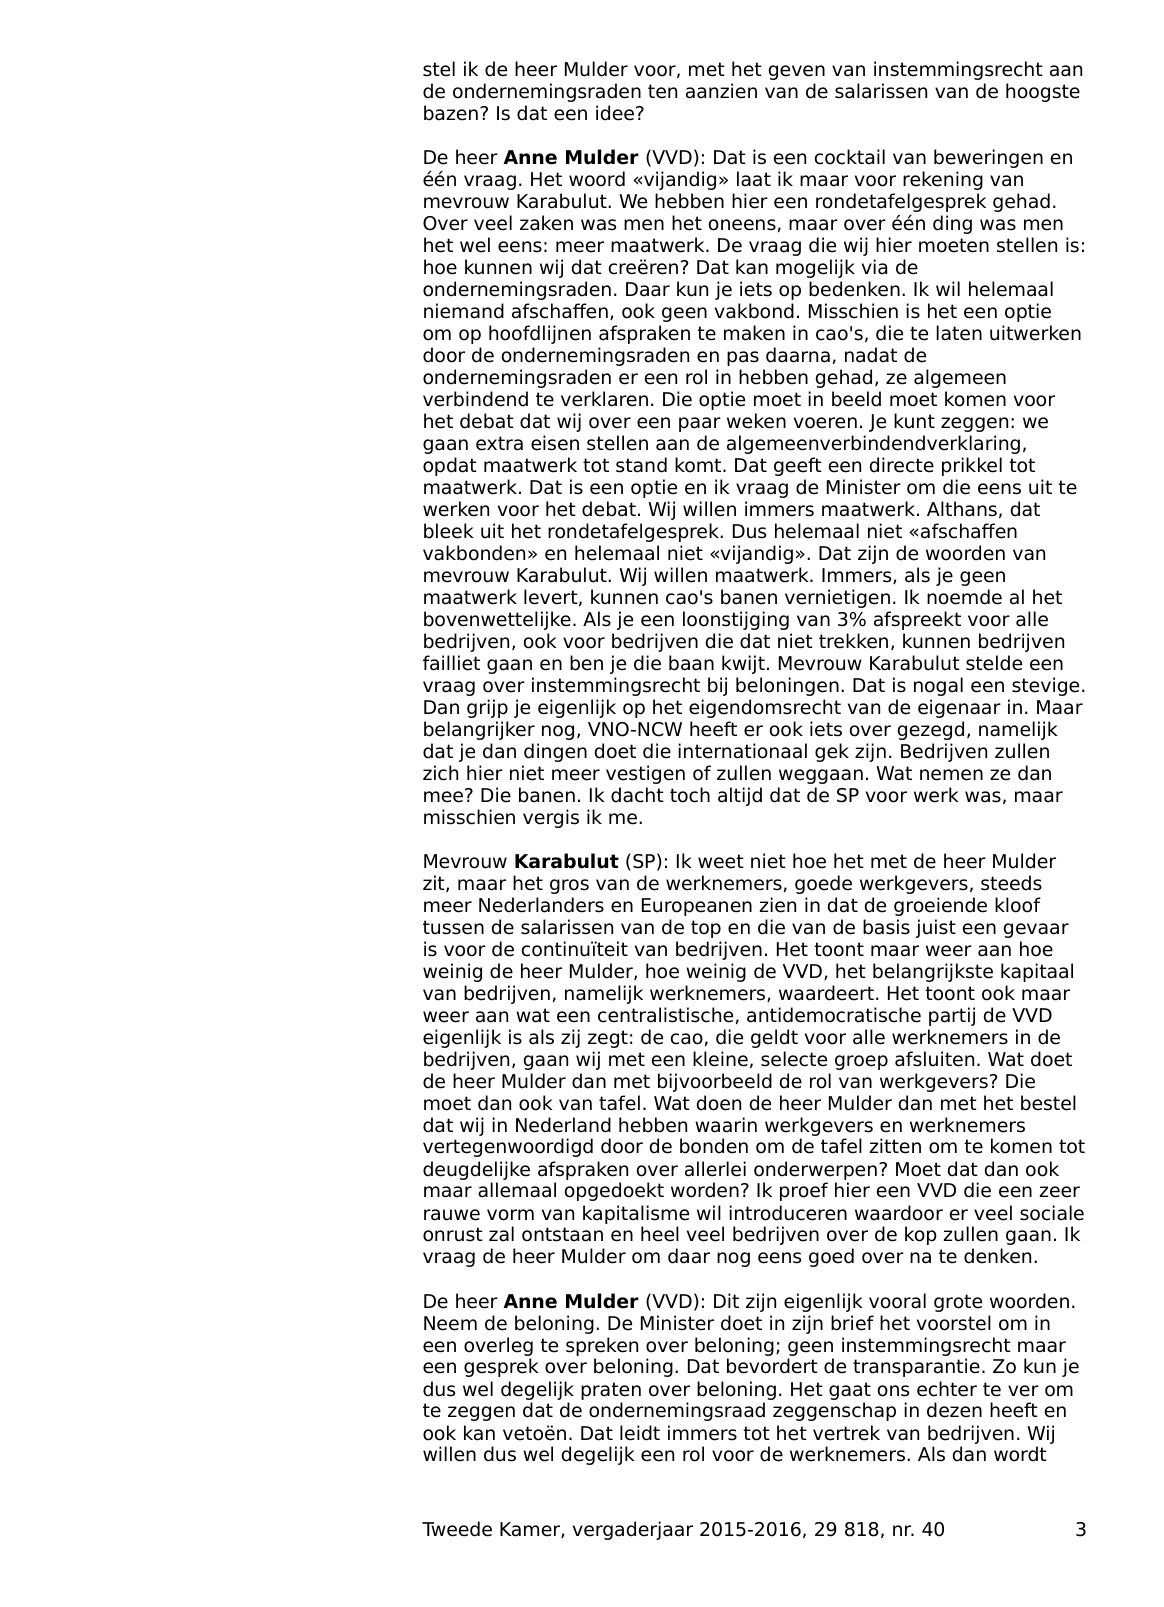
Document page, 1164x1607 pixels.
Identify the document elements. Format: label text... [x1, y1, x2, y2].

text De heer Anne Mulder (VVD): Dit zijn eigenlijk vooral grote woorden. Neem de beloning. De Minister doet in zijn brief het voorstel om in een overleg te spreken over beloning; geen instemmingsrecht maar een gesprek over beloning. Dat bevordert de transparantie. Zo kun je dus wel degelijk praten over beloning. Het gaat ons echter te ver om te zeggen dat de ondernemingsraad zeggenschap in dezen heeft en ook kan vetoën. Dat leidt immers tot het vertrek van bedrijven. Wij willen dus wel degelijk een rol voor de werknemers. Als dan wordt [422, 1291, 1087, 1466]
text stel ik de heer Mulder voor, met het geven van instemmingsrecht aan de ondernemingsraden ten aanzien van de salarissen van de hoogste bazen? Is dat een idee? [422, 59, 1087, 125]
text De heer Anne Mulder (VVD): Dat is een cocktail van beweringen en één vraag. Het woord «vijandig» laat ik maar voor rekening van mevrouw Karabulut. We hebben hier een rondetafelgesprek gehad. Over veel zaken was men het oneens, maar over één ding was men het wel eens: meer maatwerk. De vraag die wij hier moeten stellen is: hoe kunnen wij dat creëren? Dat kan mogelijk via de ondernemingsraden. Daar kun je iets op bedenken. Ik wil helemaal niemand afschaffen, ook geen vakbond. Misschien is het een optie om op hoofdlijnen afspraken te maken in cao's, die te laten uitwerken door de ondernemingsraden en pas daarna, nadat de ondernemingsraden er een rol in hebben gehad, ze algemeen verbindend te verklaren. Die optie moet in beeld moet komen voor het debat dat wij over een paar weken voeren. Je kunt zeggen: we gaan extra eisen stellen aan de algemeenverbindendverklaring, opdat maatwerk tot stand komt. Dat geeft een directe prikkel tot maatwerk. Dat is een optie en ik vraag de Minister om die eens uit te werken voor het debat. Wij willen immers maatwerk. Althans, dat bleek uit het rondetafelgesprek. Dus helemaal niet «afschaffen vakbonden» en helemaal niet «vijandig». Dat zijn de woorden van mevrouw Karabulut. Wij willen maatwerk. Immers, als je geen maatwerk levert, kunnen cao's banen vernietigen. Ik noemde al het bovenwettelijke. Als je een loonstijging van 3% afspreekt voor alle bedrijven, ook voor bedrijven die dat niet trekken, kunnen bedrijven failliet gaan en ben je die baan kwijt. Mevrouw Karabulut stelde een vraag over instemmingsrecht bij beloningen. Dat is nogal een stevige. Dan grijp je eigenlijk op het eigendomsrecht van de eigenaar in. Maar belangrijker nog, VNO-NCW heeft er ook iets over gezegd, namelijk dat je dan dingen doet die internationaal gek zijn. Bedrijven zullen zich hier niet meer vestigen of zullen weggaan. Wat nemen ze dan mee? Die banen. Ik dacht toch altijd dat de SP voor werk was, maar misschien vergis ik me. [422, 147, 1087, 828]
text Mevrouw Karabulut (SP): Ik weet niet hoe het met de heer Mulder zit, maar het gros van de werknemers, goede werkgevers, steeds meer Nederlanders en Europeanen zien in dat de groeiende kloof tussen de salarissen van de top en die van de basis juist een gevaar is voor de continuïteit van bedrijven. Het toont maar weer aan hoe weinig de heer Mulder, hoe weinig de VVD, het belangrijkste kapitaal van bedrijven, namelijk werknemers, waardeert. Het toont ook maar weer aan wat een centralistische, antidemocratische partij de VVD eigenlijk is als zij zegt: de cao, die geldt voor alle werknemers in de bedrijven, gaan wij met een kleine, selecte groep afsluiten. Wat doet de heer Mulder dan met bijvoorbeeld de rol van werkgevers? Die moet dan ook van tafel. Wat doen de heer Mulder dan met het bestel dat wij in Nederland hebben waarin werkgevers en werknemers vertegenwoordigd door de bonden om de tafel zitten om te komen tot deugdelijke afspraken over allerlei onderwerpen? Moet dat dan ook maar allemaal opgedoekt worden? Ik proef hier een VVD die een zeer rauwe vorm van kapitalisme wil introduceren waardoor er veel sociale onrust zal ontstaan en heel veel bedrijven over de kop zullen gaan. Ik vraag de heer Mulder om daar nog eens goed over na te denken. [422, 851, 1087, 1268]
